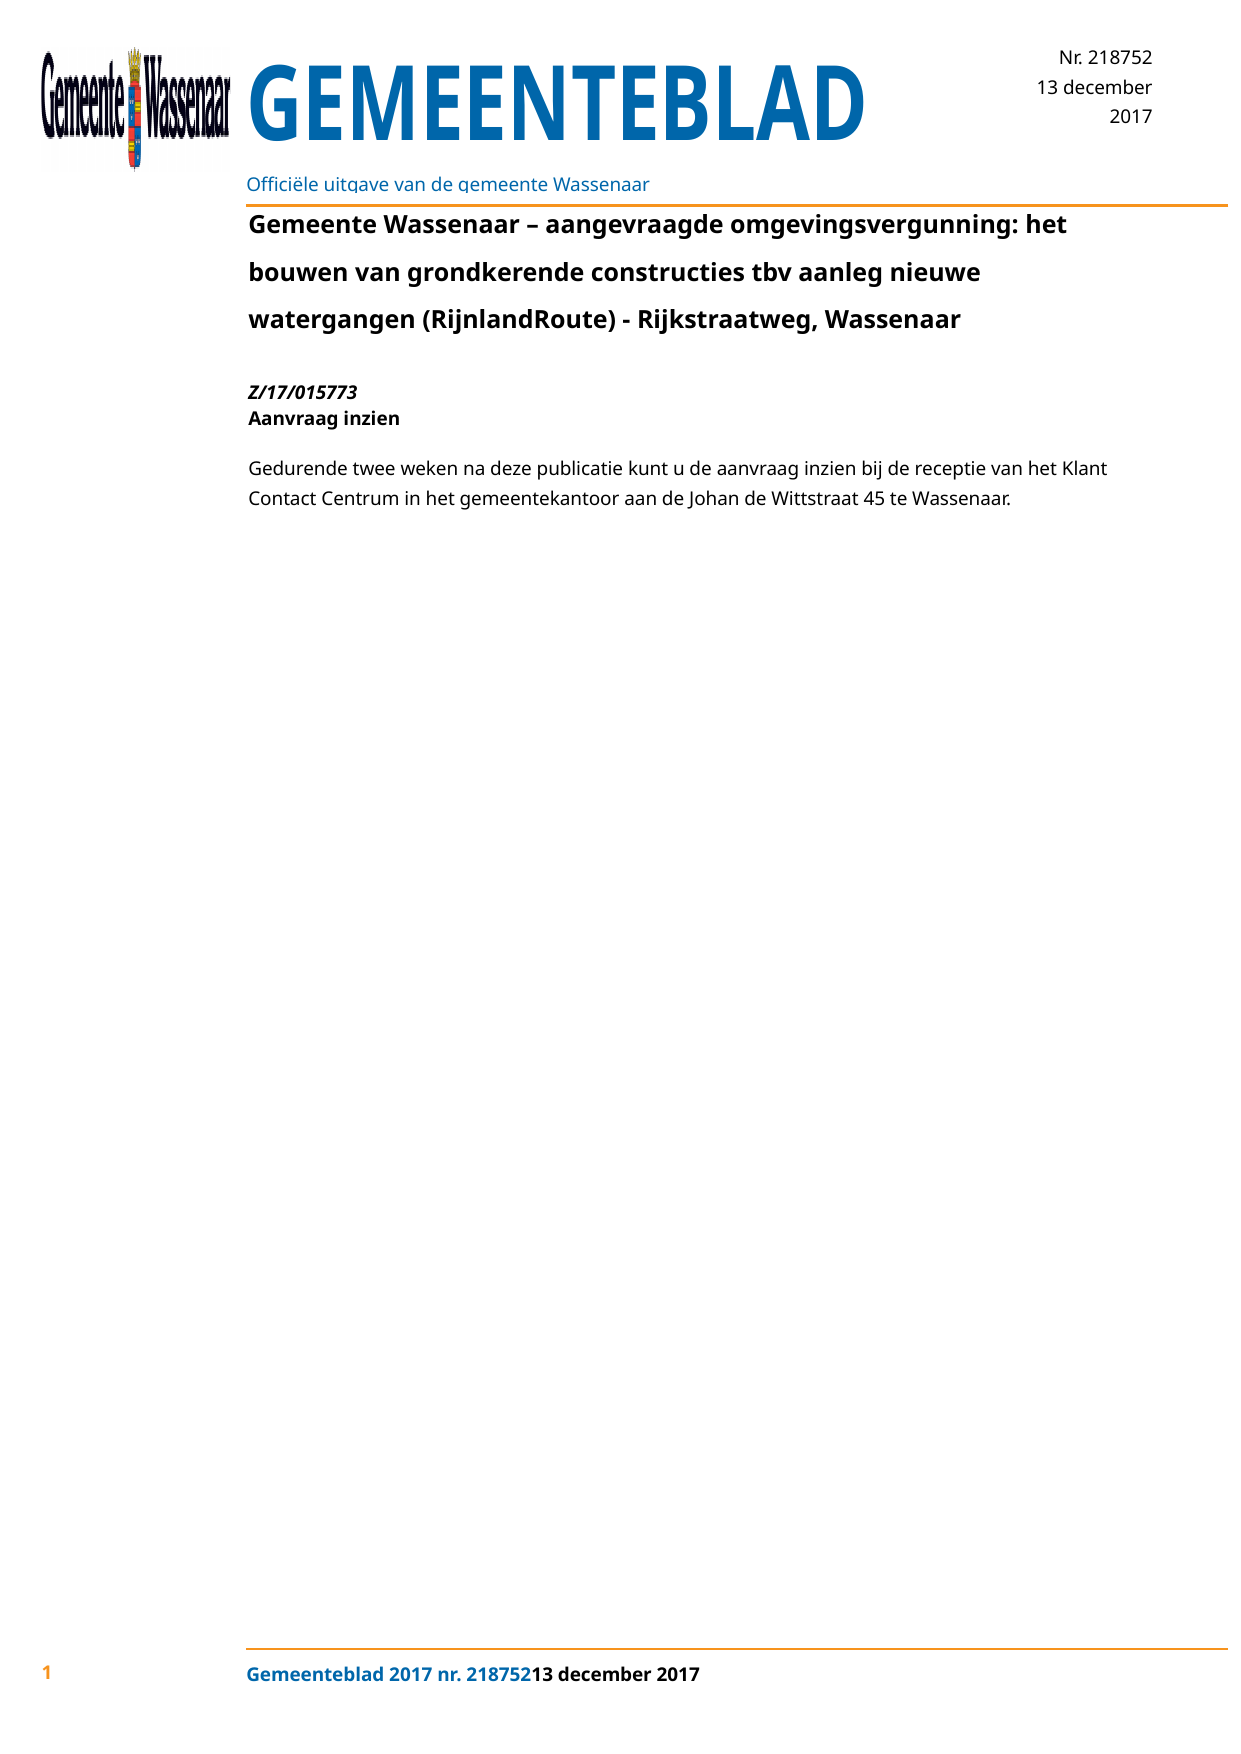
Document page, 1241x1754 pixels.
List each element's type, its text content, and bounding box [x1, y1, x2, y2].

text Gedurende twee weken na deze publicatie kunt u de aanvraag inzien bij de receptie van het Klant Contact Centrum in het gemeentekantoor aan de Johan de Wittstraat 45 te Wassenaar. [248, 455, 1152, 511]
picture [41, 47, 231, 172]
text Gemeente Wassenaar – aangevraagde omgevingsvergunning: het bouwen van grondkerende constructies tbv aanleg nieuwe watergangen (RijnlandRoute) - Rijkstraatweg, Wassenaar [248, 207, 1152, 336]
text Aanvraag inzien [248, 405, 1152, 431]
text Z/17/015773 [248, 379, 1152, 405]
